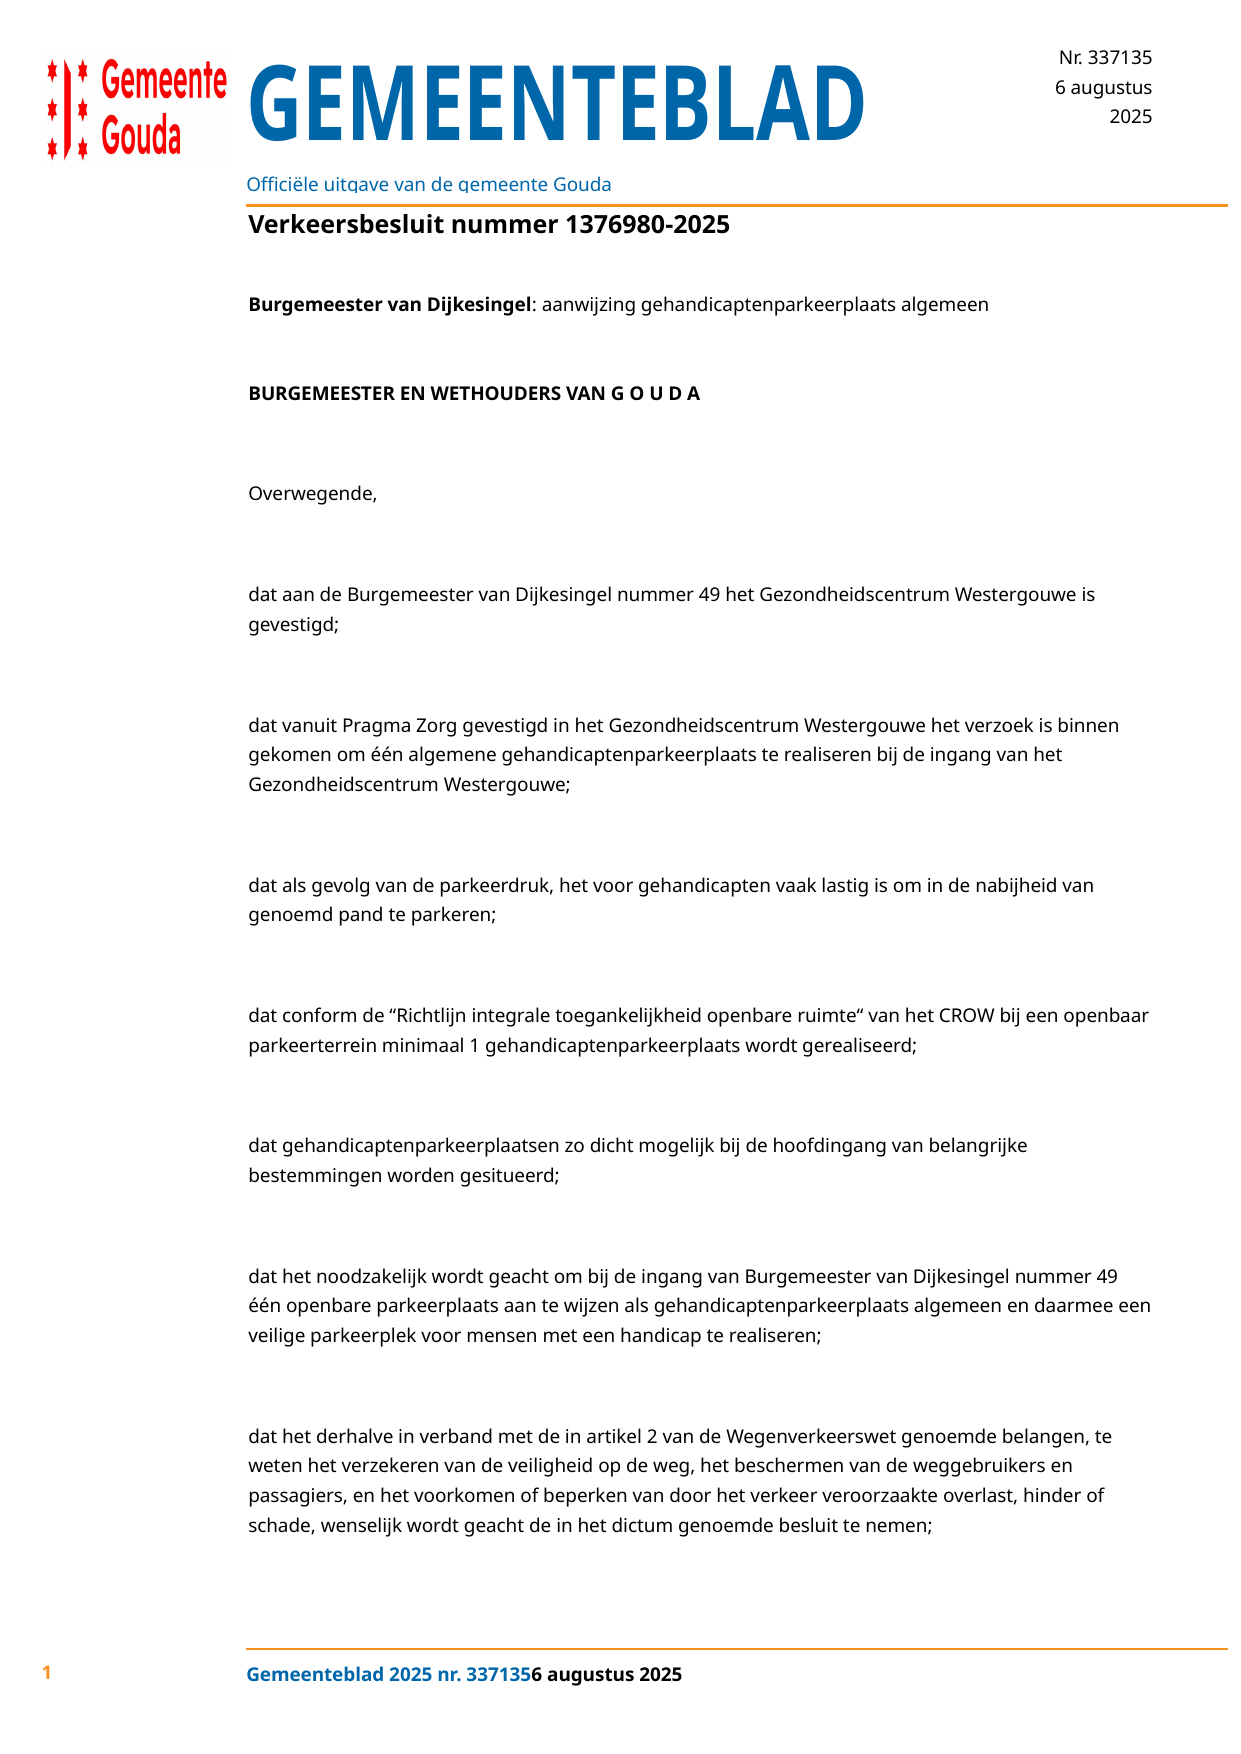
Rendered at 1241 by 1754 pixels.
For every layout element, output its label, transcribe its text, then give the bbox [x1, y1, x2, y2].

picture [41, 47, 231, 172]
text dat gehandicaptenparkeerplaatsen zo dicht mogelijk bij de hoofdingang van belangrijke bestemmingen worden gesitueerd; [248, 1133, 1152, 1188]
text Verkeersbesluit nummer 1376980-2025 [248, 207, 1152, 241]
text BURGEMEESTER EN WETHOUDERS VAN G O U D A [248, 380, 1152, 406]
text Overwegende, [248, 481, 1152, 506]
text dat conform de “Richtlijn integrale toegankelijkheid openbare ruimte“ van het CROW bij een openbaar parkeerterrein minimaal 1 gehandicaptenparkeerplaats wordt gerealiseerd; [248, 1002, 1152, 1058]
text dat aan de Burgemeester van Dijkesingel nummer 49 het Gezondheidscentrum Westergouwe is gevestigd; [248, 581, 1152, 637]
text Burgemeester van Dijkesingel: aanwijzing gehandicaptenparkeerplaats algemeen [248, 291, 1152, 317]
text dat het derhalve in verband met de in artikel 2 van de Wegenverkeerswet genoemde belangen, te weten het verzekeren van de veiligheid op de weg, het beschermen van de weggebruikers en passagiers, en het voorkomen of beperken van door het verkeer veroorzaakte overlast, hinder of schade, wenselijk wordt geacht de in het dictum genoemde besluit te nemen; [248, 1423, 1152, 1538]
text dat als gevolg van de parkeerdruk, het voor gehandicapten vaak lastig is om in de nabijheid van genoemd pand te parkeren; [248, 872, 1152, 927]
text dat vanuit Pragma Zorg gevestigd in het Gezondheidscentrum Westergouwe het verzoek is binnen gekomen om één algemene gehandicaptenparkeerplaats te realiseren bij de ingang van het Gezondheidscentrum Westergouwe; [248, 712, 1152, 797]
text dat het noodzakelijk wordt geacht om bij de ingang van Burgemeester van Dijkesingel nummer 49 één openbare parkeerplaats aan te wijzen als gehandicaptenparkeerplaats algemeen en daarmee een veilige parkeerplek voor mensen met een handicap te realiseren; [248, 1263, 1152, 1348]
